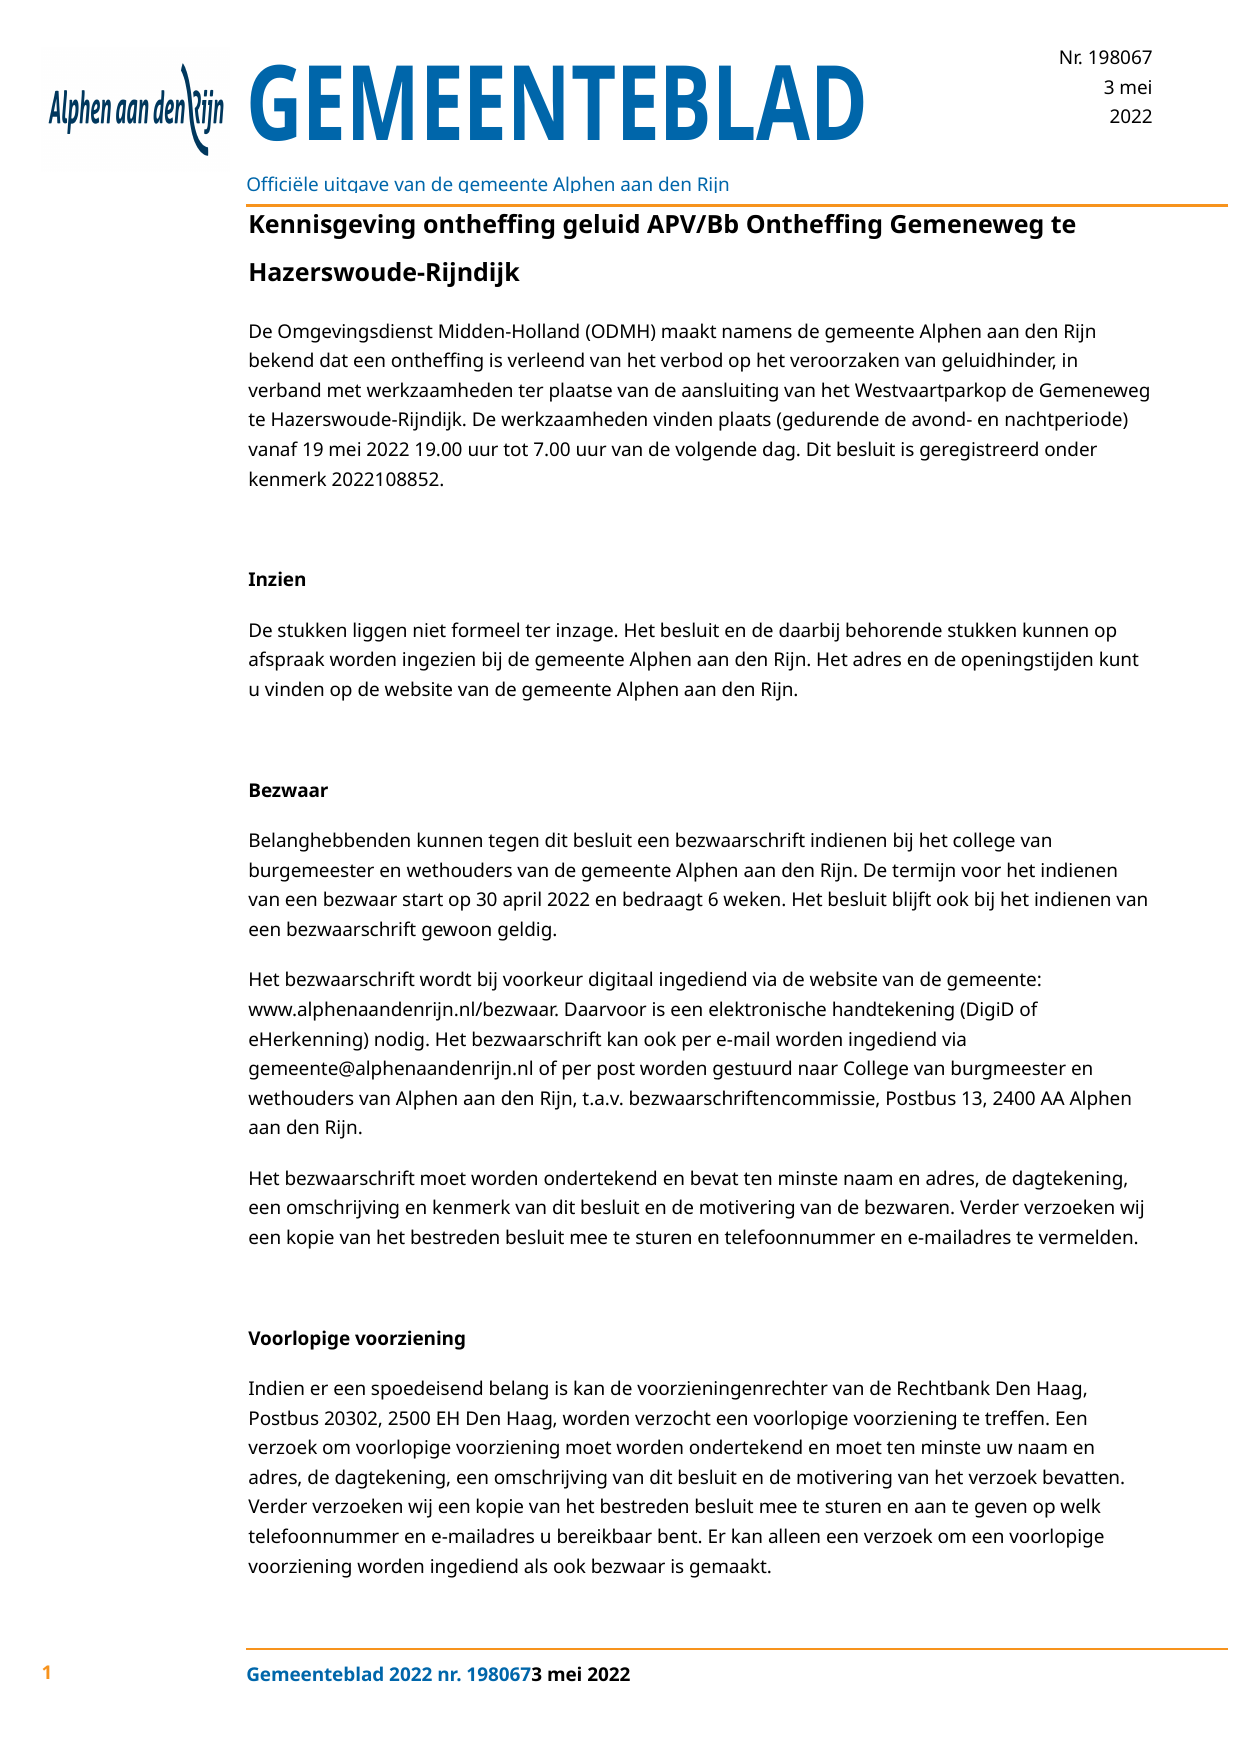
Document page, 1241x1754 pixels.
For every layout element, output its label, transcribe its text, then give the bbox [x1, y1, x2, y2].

text Bezwaar [248, 777, 1152, 803]
text Indien er een spoedeisend belang is kan de voorzieningenrechter van de Rechtbank Den Haag, Postbus 20302, 2500 EH Den Haag, worden verzocht een voorlopige voorziening te treffen. Een verzoek om voorlopige voorziening moet worden ondertekend en moet ten minste uw naam en adres, de dagtekening, een omschrijving van dit besluit en de motivering van het verzoek bevatten. Verder verzoeken wij een kopie van het bestreden besluit mee te sturen en aan te geven op welk telefoonnummer en e-mailadres u bereikbaar bent. Er kan alleen een verzoek om een voorlopige voorziening worden ingediend als ook bezwaar is gemaakt. [248, 1375, 1152, 1579]
picture [41, 47, 231, 172]
text Voorlopige voorziening [248, 1325, 1152, 1351]
text Inzien [248, 567, 1152, 592]
text Het bezwaarschrift moet worden ondertekend en bevat ten minste naam en adres, de dagtekening, een omschrijving en kenmerk van dit besluit en de motivering van de bezwaren. Verder verzoeken wij een kopie van het bestreden besluit mee te sturen en telefoonnummer en e-mailadres te vermelden. [248, 1165, 1152, 1250]
text Kennisgeving ontheffing geluid APV/Bb Ontheffing Gemeneweg te Hazerswoude-Rijndijk [248, 207, 1152, 288]
text De Omgevingsdienst Midden-Holland (ODMH) maakt namens de gemeente Alphen aan den Rijn bekend dat een ontheffing is verleend van het verbod op het veroorzaken van geluidhinder, in verband met werkzaamheden ter plaatse van de aansluiting van het Westvaartparkop de Gemeneweg te Hazerswoude-Rijndijk. De werkzaamheden vinden plaats (gedurende de avond- en nachtperiode) vanaf 19 mei 2022 19.00 uur tot 7.00 uur van de volgende dag. Dit besluit is geregistreerd onder kenmerk 2022108852. [248, 318, 1152, 492]
text De stukken liggen niet formeel ter inzage. Het besluit en de daarbij behorende stukken kunnen op afspraak worden ingezien bij de gemeente Alphen aan den Rijn. Het adres en de openingstijden kunt u vinden op de website van de gemeente Alphen aan den Rijn. [248, 617, 1152, 702]
text Belanghebbenden kunnen tegen dit besluit een bezwaarschrift indienen bij het college van burgemeester en wethouders van de gemeente Alphen aan den Rijn. De termijn voor het indienen van een bezwaar start op 30 april 2022 en bedraagt 6 weken. Het besluit blijft ook bij het indienen van een bezwaarschrift gewoon geldig. [248, 827, 1152, 942]
text Het bezwaarschrift wordt bij voorkeur digitaal ingediend via de website van de gemeente: www.alphenaandenrijn.nl/bezwaar. Daarvoor is een elektronische handtekening (DigiD of eHerkenning) nodig. Het bezwaarschrift kan ook per e-mail worden ingediend via gemeente@alphenaandenrijn.nl of per post worden gestuurd naar College van burgmeester en wethouders van Alphen aan den Rijn, t.a.v. bezwaarschriftencommissie, Postbus 13, 2400 AA Alphen aan den Rijn. [248, 967, 1152, 1140]
